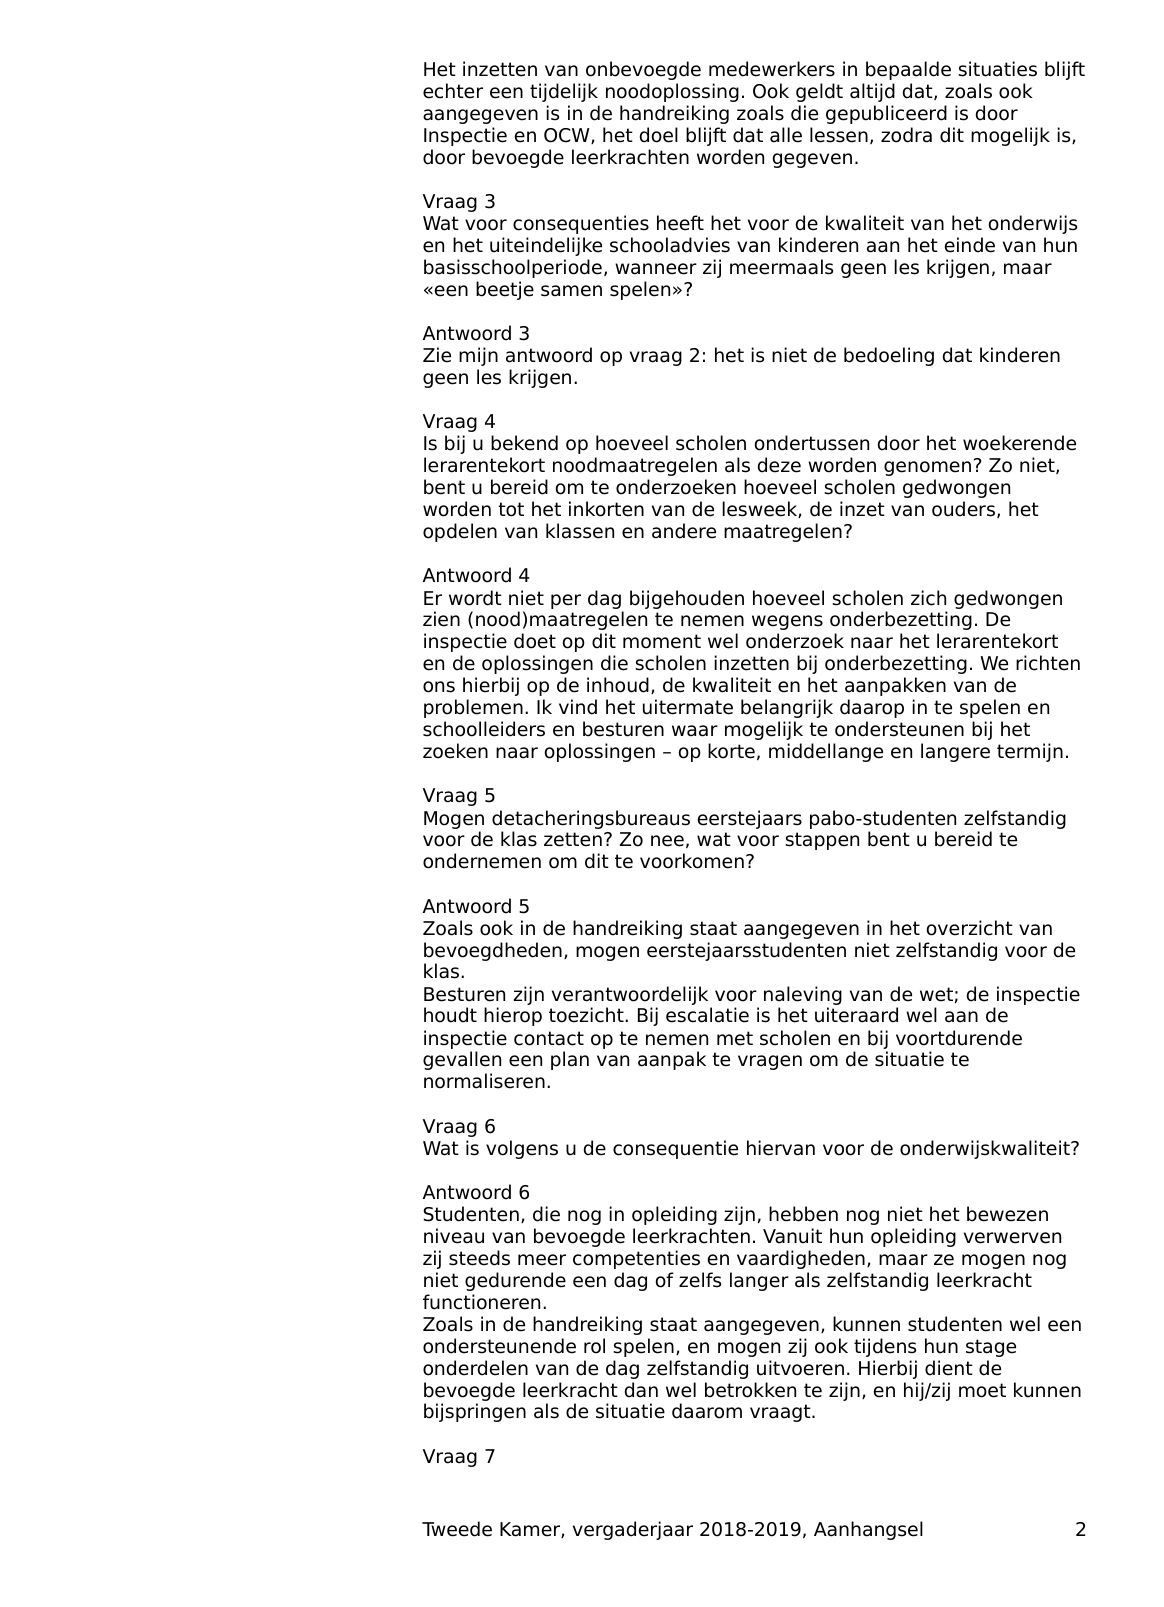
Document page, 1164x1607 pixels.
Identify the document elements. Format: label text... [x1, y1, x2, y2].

text Vraag 3 [422, 191, 1087, 213]
text Is bij u bekend op hoeveel scholen ondertussen door het woekerende lerarentekort noodmaatregelen als deze worden genomen? Zo niet, bent u bereid om te onderzoeken hoeveel scholen gedwongen worden tot het inkorten van de lesweek, de inzet van ouders, het opdelen van klassen en andere maatregelen? [422, 433, 1087, 543]
text Antwoord 5 [422, 896, 1087, 917]
text Vraag 7 [422, 1446, 1087, 1468]
text Antwoord 6 [422, 1182, 1087, 1204]
text Vraag 5 [422, 785, 1087, 807]
text Studenten, die nog in opleiding zijn, hebben nog niet het bewezen niveau van bevoegde leerkrachten. Vanuit hun opleiding verwerven zij steeds meer competenties en vaardigheden, maar ze mogen nog niet gedurende een dag of zelfs langer als zelfstandig leerkracht functioneren. [422, 1204, 1087, 1313]
text Het inzetten van onbevoegde medewerkers in bepaalde situaties blijft echter een tijdelijk noodoplossing. Ook geldt altijd dat, zoals ook aangegeven is in de handreiking zoals die gepubliceerd is door Inspectie en OCW, het doel blijft dat alle lessen, zodra dit mogelijk is, door bevoegde leerkrachten worden gegeven. [422, 59, 1087, 169]
text Zoals ook in de handreiking staat aangegeven in het overzicht van bevoegdheden, mogen eerstejaarsstudenten niet zelfstandig voor de klas. [422, 917, 1087, 983]
text Zie mijn antwoord op vraag 2: het is niet de bedoeling dat kinderen geen les krijgen. [422, 345, 1087, 389]
text Vraag 6 [422, 1116, 1087, 1137]
text Besturen zijn verantwoordelijk voor naleving van de wet; de inspectie houdt hierop toezicht. Bij escalatie is het uiteraard wel aan de inspectie contact op te nemen met scholen en bij voortdurende gevallen een plan van aanpak te vragen om de situatie te normaliseren. [422, 983, 1087, 1093]
text Antwoord 4 [422, 565, 1087, 587]
text Vraag 4 [422, 411, 1087, 433]
text Wat voor consequenties heeft het voor de kwaliteit van het onderwijs en het uiteindelijke schooladvies van kinderen aan het einde van hun basisschoolperiode, wanneer zij meermaals geen les krijgen, maar «een beetje samen spelen»? [422, 213, 1087, 301]
text Zoals in de handreiking staat aangegeven, kunnen studenten wel een ondersteunende rol spelen, en mogen zij ook tijdens hun stage onderdelen van de dag zelfstandig uitvoeren. Hierbij dient de bevoegde leerkracht dan wel betrokken te zijn, en hij/zij moet kunnen bijspringen als de situatie daarom vraagt. [422, 1313, 1087, 1423]
text Antwoord 3 [422, 323, 1087, 345]
text Er wordt niet per dag bijgehouden hoeveel scholen zich gedwongen zien (nood)maatregelen te nemen wegens onderbezetting. De inspectie doet op dit moment wel onderzoek naar het lerarentekort en de oplossingen die scholen inzetten bij onderbezetting. We richten ons hierbij op de inhoud, de kwaliteit en het aanpakken van de problemen. Ik vind het uitermate belangrijk daarop in te spelen en schoolleiders en besturen waar mogelijk te ondersteunen bij het zoeken naar oplossingen – op korte, middellange en langere termijn. [422, 587, 1087, 763]
text Mogen detacheringsbureaus eerstejaars pabo-studenten zelfstandig voor de klas zetten? Zo nee, wat voor stappen bent u bereid te ondernemen om dit te voorkomen? [422, 807, 1087, 873]
text Wat is volgens u de consequentie hiervan voor de onderwijskwaliteit? [422, 1137, 1087, 1159]
